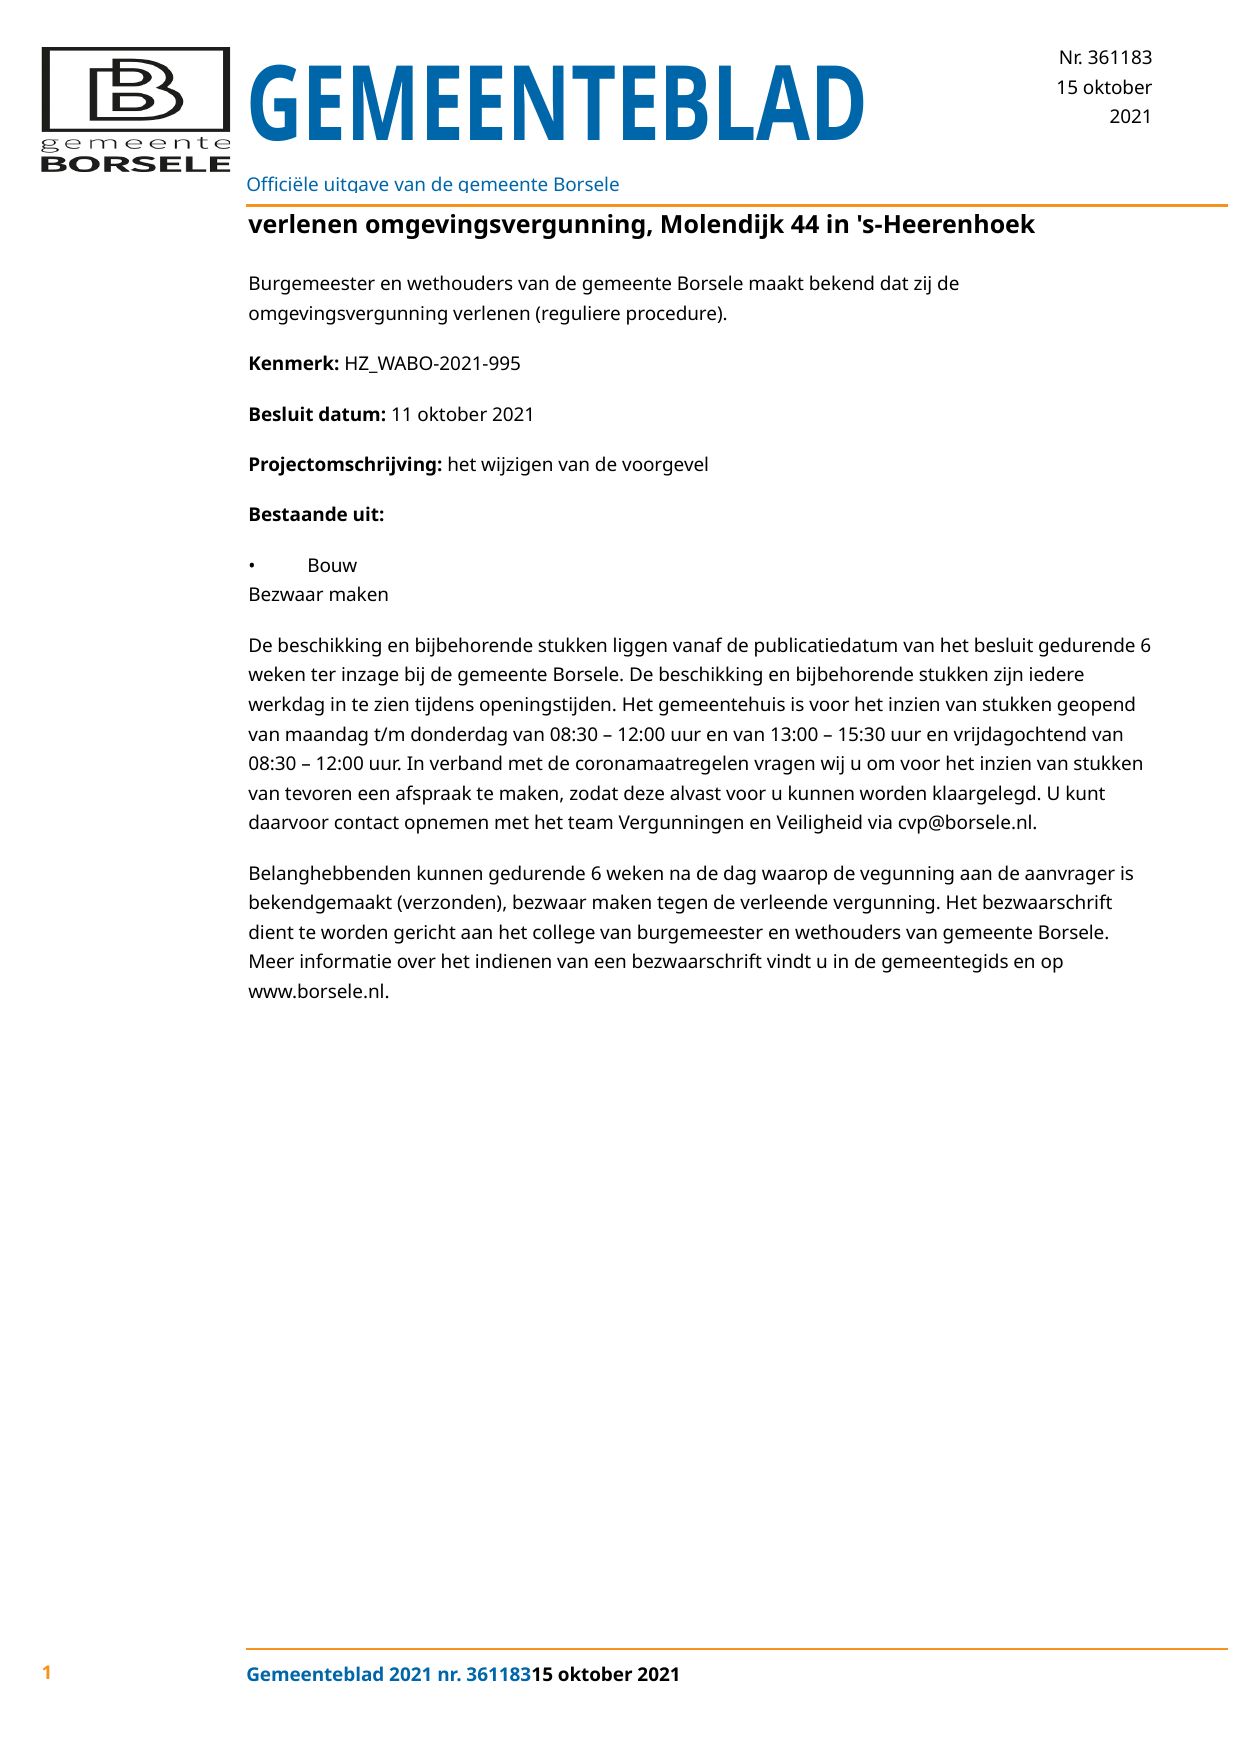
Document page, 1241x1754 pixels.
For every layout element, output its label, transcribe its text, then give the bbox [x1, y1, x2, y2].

picture [41, 47, 231, 172]
list Bouw [248, 552, 1152, 578]
text verlenen omgevingsvergunning, Molendijk 44 in 's-Heerenhoek [248, 207, 1152, 241]
text Bezwaar maken [248, 582, 1152, 607]
text Burgemeester en wethouders van de gemeente Borsele maakt bekend dat zij de omgevingsvergunning verlenen (reguliere procedure). [248, 270, 1152, 326]
text Kenmerk: HZ_WABO-2021-995 [248, 350, 1152, 376]
text Bestaande uit: [248, 502, 1152, 527]
text Projectomschrijving: het wijzigen van de voorgevel [248, 451, 1152, 477]
text Belanghebbenden kunnen gedurende 6 weken na de dag waarop de vegunning aan de aanvrager is bekendgemaakt (verzonden), bezwaar maken tegen de verleende vergunning. Het bezwaarschrift dient te worden gericht aan het college van burgemeester en wethouders van gemeente Borsele. Meer informatie over het indienen van een bezwaarschrift vindt u in de gemeentegids en op www.borsele.nl. [248, 860, 1152, 1004]
text De beschikking en bijbehorende stukken liggen vanaf de publicatiedatum van het besluit gedurende 6 weken ter inzage bij de gemeente Borsele. De beschikking en bijbehorende stukken zijn iedere werkdag in te zien tijdens openingstijden. Het gemeentehuis is voor het inzien van stukken geopend van maandag t/m donderdag van 08:30 – 12:00 uur en van 13:00 – 15:30 uur en vrijdagochtend van 08:30 – 12:00 uur. In verband met de coronamaatregelen vragen wij u om voor het inzien van stukken van tevoren een afspraak te maken, zodat deze alvast voor u kunnen worden klaargelegd. U kunt daarvoor contact opnemen met het team Vergunningen en Veiligheid via cvp@borsele.nl. [248, 632, 1152, 835]
text Besluit datum: 11 oktober 2021 [248, 401, 1152, 426]
